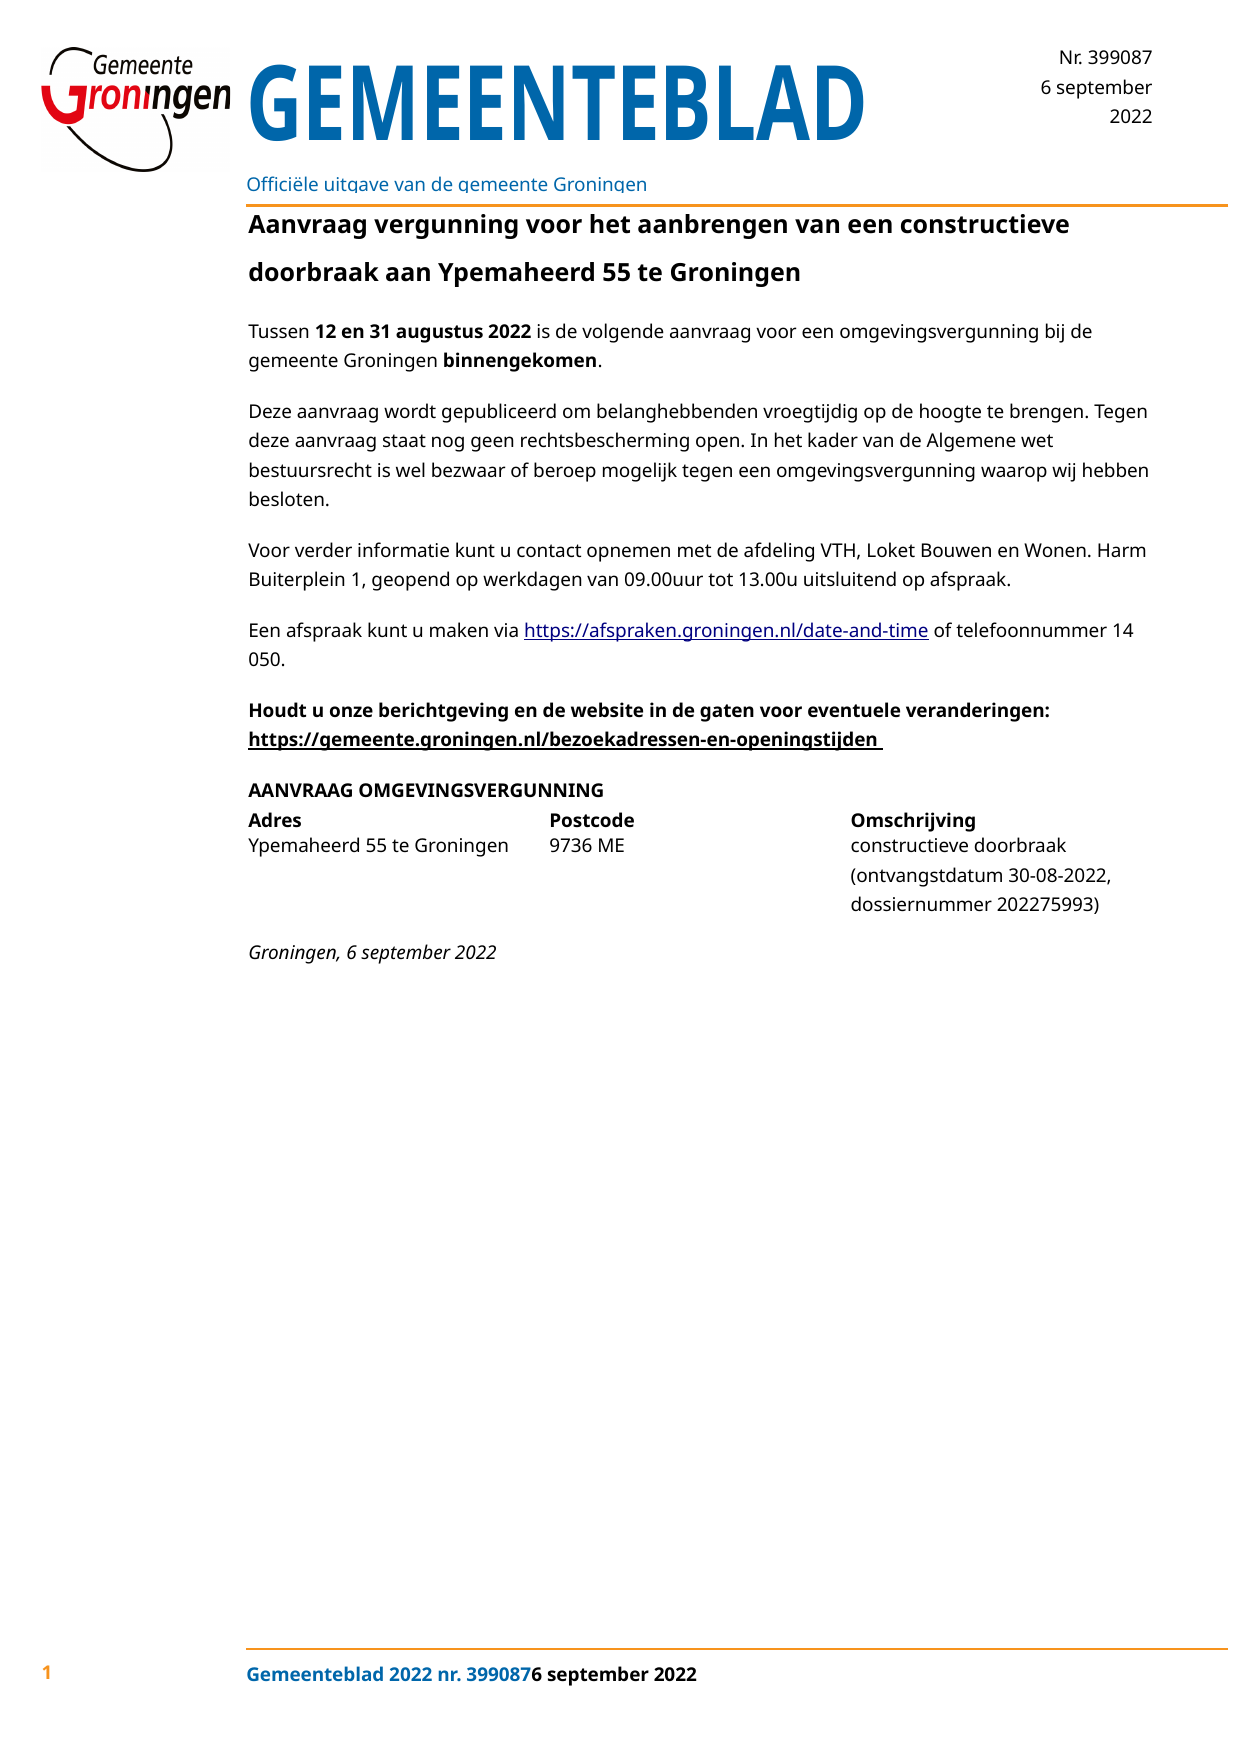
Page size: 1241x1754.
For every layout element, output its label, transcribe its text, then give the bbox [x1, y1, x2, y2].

text AANVRAAG OMGEVINGSVERGUNNING [248, 777, 1152, 803]
table_cell Ypemaheerd 55 te Groningen [248, 833, 549, 917]
text Voor verder informatie kunt u contact opnemen met de afdeling VTH, Loket Bouwen en Wonen. Harm Buiterplein 1, geopend op werkdagen van 09.00uur tot 13.00u uitsluitend op afspraak. [248, 537, 1152, 592]
text Houdt u onze berichtgeving en de website in de gaten voor eventuele veranderingen: https://gemeente.groningen.nl/bezoekadressen-en-openingstijden [248, 697, 1152, 752]
table_header Postcode [549, 807, 850, 832]
table_header Omschrijving [850, 807, 1152, 832]
text Deze aanvraag wordt gepubliceerd om belanghebbenden vroegtijdig op de hoogte te brengen. Tegen deze aanvraag staat nog geen rechtsbescherming open. In het kader van de Algemene wet bestuursrecht is wel bezwaar of beroep mogelijk tegen een omgevingsvergunning waarop wij hebben besloten. [248, 398, 1152, 512]
table_cell 9736 ME [549, 833, 850, 917]
picture [41, 47, 231, 172]
text Aanvraag vergunning voor het aanbrengen van een constructieve doorbraak aan Ypemaheerd 55 te Groningen [248, 207, 1152, 288]
text Groningen, 6 september 2022 [248, 939, 1152, 964]
text Een afspraak kunt u maken via https://afspraken.groningen.nl/date-and-time of telefoonnummer 14 050. [248, 617, 1152, 672]
table_header Adres [248, 807, 549, 832]
text Tussen 12 en 31 augustus 2022 is de volgende aanvraag voor een omgevingsvergunning bij de gemeente Groningen binnengekomen. [248, 318, 1152, 373]
table_cell constructieve doorbraak (ontvangstdatum 30-08-2022, dossiernummer 202275993) [850, 833, 1152, 917]
